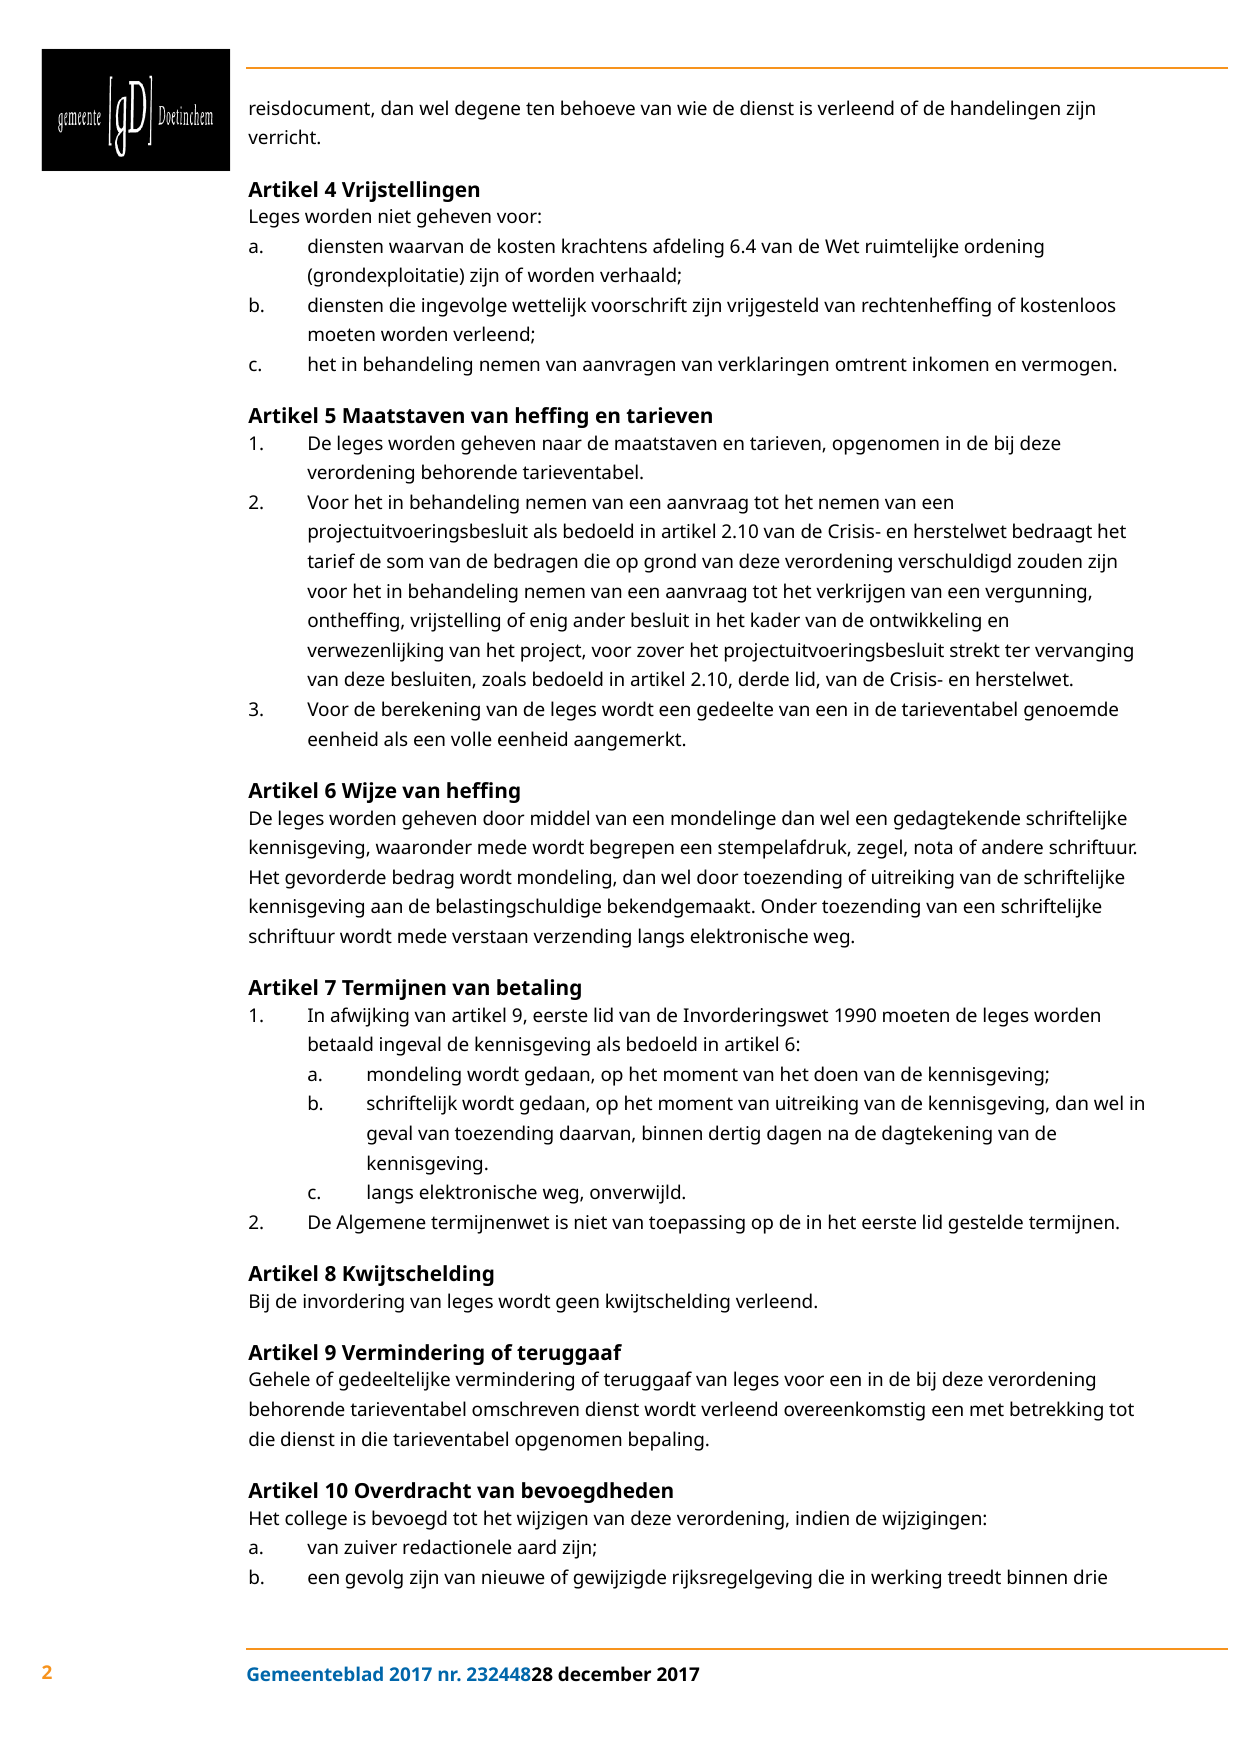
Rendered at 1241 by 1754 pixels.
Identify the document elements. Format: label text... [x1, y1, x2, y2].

list Voor het in behandeling nemen van een aanvraag tot het nemen van een projectuitvoeringsbesluit als bedoeld in artikel 2.10 van de Crisis- en herstelwet bedraagt het tarief de som van de bedragen die op grond van deze verordening verschuldigd zouden zijn voor het in behandeling nemen van een aanvraag tot het verkrijgen van een vergunning, ontheffing, vrijstelling of enig ander besluit in het kader van de ontwikkeling en verwezenlijking van het project, voor zover het projectuitvoeringsbesluit strekt ter vervanging van deze besluiten, zoals bedoeld in artikel 2.10, derde lid, van de Crisis- en herstelwet. [248, 489, 1152, 692]
text De leges worden geheven door middel van een mondelinge dan wel een gedagtekende schriftelijke kennisgeving, waaronder mede wordt begrepen een stempelafdruk, zegel, nota of andere schriftuur. Het gevorderde bedrag wordt mondeling, dan wel door toezending of uitreiking van de schriftelijke kennisgeving aan de belastingschuldige bekendgemaakt. Onder toezending van een schriftelijke schriftuur wordt mede verstaan verzending langs elektronische weg. [248, 805, 1152, 949]
text Artikel 8 Kwijtschelding [248, 1259, 1152, 1288]
text Artikel 10 Overdracht van bevoegdheden [248, 1476, 1152, 1505]
list De leges worden geheven naar de maatstaven en tarieven, opgenomen in de bij deze verordening behorende tarieventabel. [248, 430, 1152, 485]
text Artikel 6 Wijze van heffing [248, 776, 1152, 805]
text Artikel 7 Termijnen van betaling [248, 973, 1152, 1002]
text Artikel 5 Maatstaven van heffing en tarieven [248, 402, 1152, 430]
text Artikel 4 Vrijstellingen [248, 175, 1152, 203]
list langs elektronische weg, onverwijld. [307, 1179, 1152, 1205]
list diensten waarvan de kosten krachtens afdeling 6.4 van de Wet ruimtelijke ordening (grondexploitatie) zijn of worden verhaald; [248, 233, 1152, 288]
list De Algemene termijnenwet is niet van toepassing op de in het eerste lid gestelde termijnen. [248, 1209, 1152, 1235]
list In afwijking van artikel 9, eerste lid van de Invorderingswet 1990 moeten de leges worden betaald ingeval de kennisgeving als bedoeld in artikel 6: [248, 1002, 1152, 1057]
list het in behandeling nemen van aanvragen van verklaringen omtrent inkomen en vermogen. [248, 351, 1152, 377]
list diensten die ingevolge wettelijk voorschrift zijn vrijgesteld van rechtenheffing of kostenloos moeten worden verleend; [248, 292, 1152, 347]
text Bij de invordering van leges wordt geen kwijtschelding verleend. [248, 1288, 1152, 1313]
picture [41, 47, 231, 172]
list een gevolg zijn van nieuwe of gewijzigde rijksregelgeving die in werking treedt binnen drie [248, 1564, 1152, 1589]
text reisdocument, dan wel degene ten behoeve van wie de dienst is verleend of de handelingen zijn verricht. [248, 95, 1152, 150]
text Gehele of gedeeltelijke vermindering of teruggaaf van leges voor een in de bij deze verordening behorende tarieventabel omschreven dienst wordt verleend overeenkomstig een met betrekking tot die dienst in die tarieventabel opgenomen bepaling. [248, 1367, 1152, 1452]
list mondeling wordt gedaan, op het moment van het doen van de kennisgeving; [307, 1061, 1152, 1087]
text Het college is bevoegd tot het wijzigen van deze verordening, indien de wijzigingen: [248, 1505, 1152, 1530]
text Artikel 9 Vermindering of teruggaaf [248, 1338, 1152, 1367]
list schriftelijk wordt gedaan, op het moment van uitreiking van de kennisgeving, dan wel in geval van toezending daarvan, binnen dertig dagen na de dagtekening van de kennisgeving. [307, 1091, 1152, 1176]
list Voor de berekening van de leges wordt een gedeelte van een in de tarieventabel genoemde eenheid als een volle eenheid aangemerkt. [248, 696, 1152, 752]
list van zuiver redactionele aard zijn; [248, 1534, 1152, 1560]
text Leges worden niet geheven voor: [248, 203, 1152, 229]
